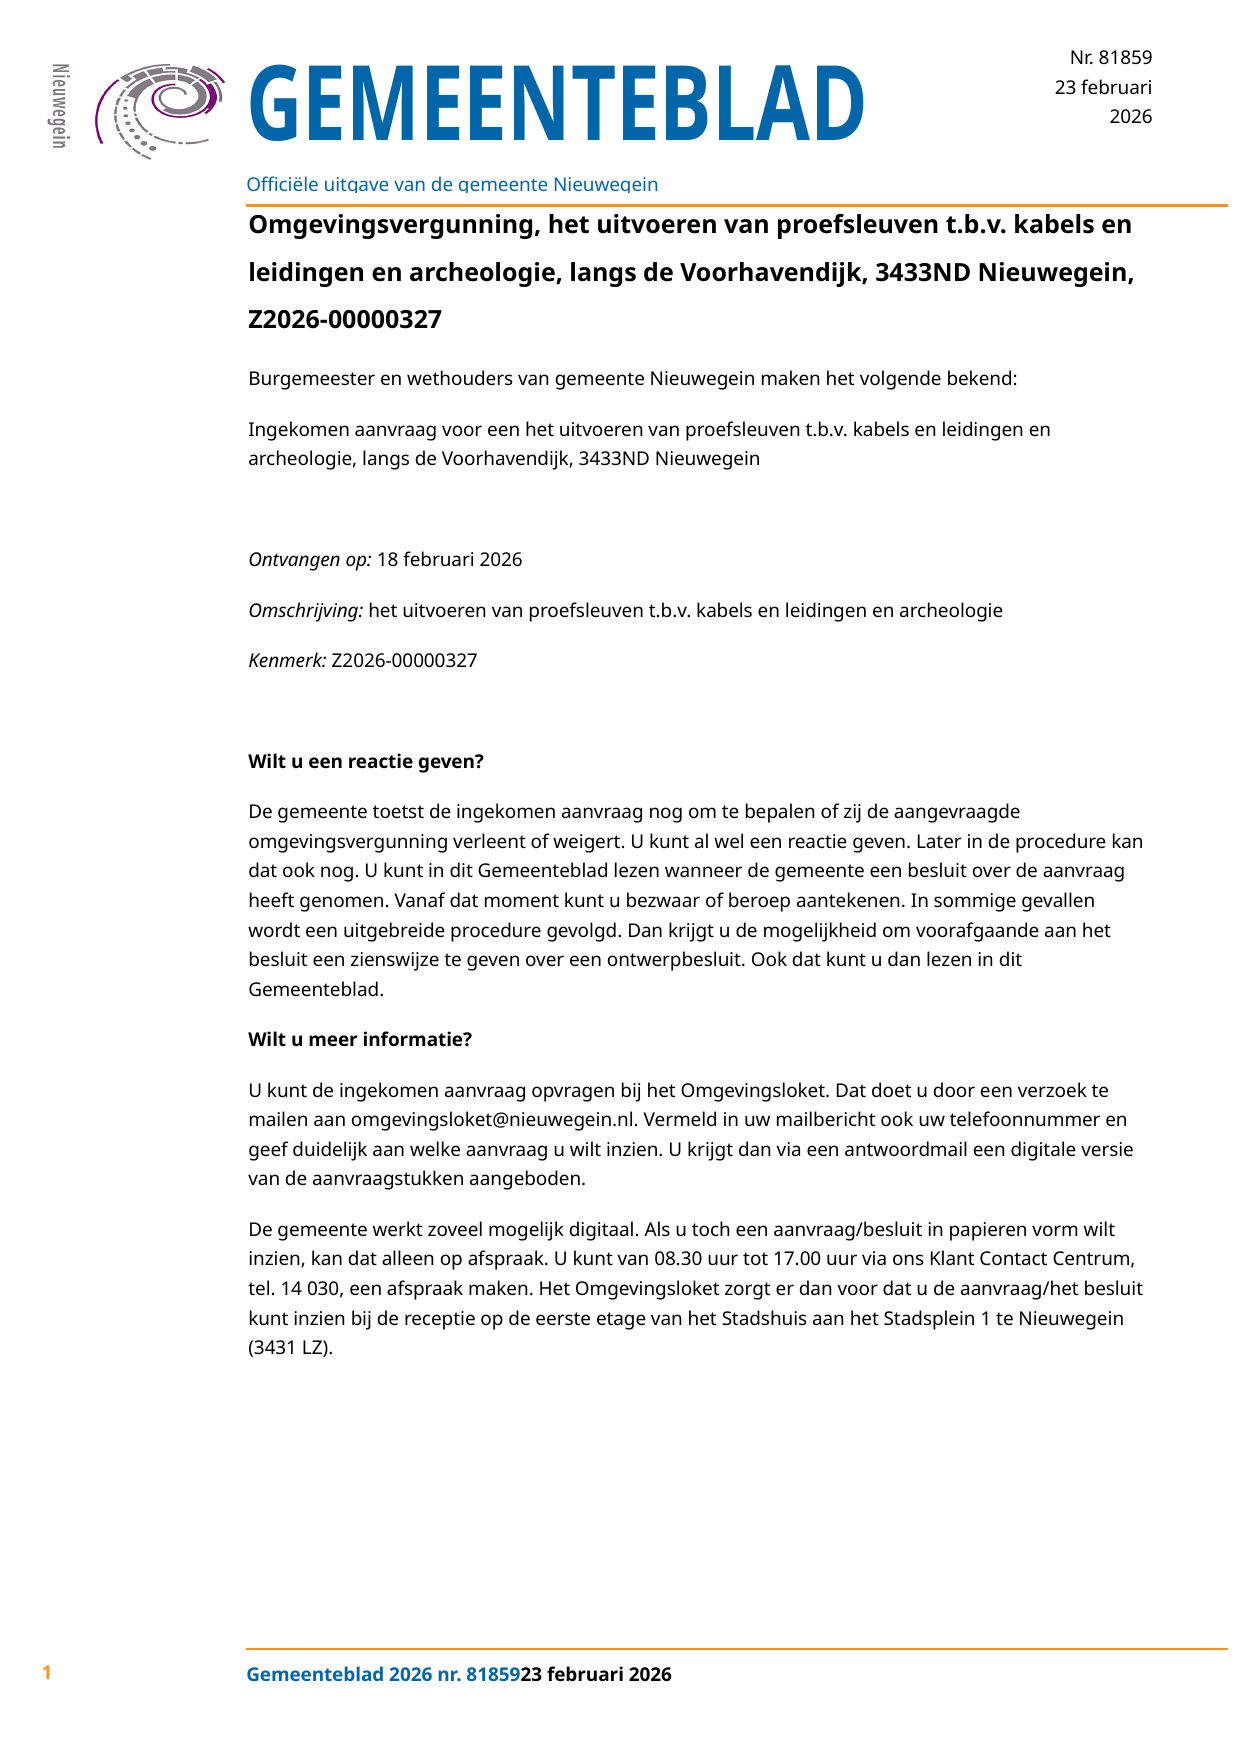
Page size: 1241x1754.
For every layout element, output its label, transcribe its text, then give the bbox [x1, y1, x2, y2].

text Kenmerk: Z2026-00000327 [248, 647, 1152, 673]
text Omschrijving: het uitvoeren van proefsleuven t.b.v. kabels en leidingen en archeologie [248, 597, 1152, 622]
text Ingekomen aanvraag voor een het uitvoeren van proefsleuven t.b.v. kabels en leidingen en archeologie, langs de Voorhavendijk, 3433ND Nieuwegein [248, 416, 1152, 471]
text Wilt u meer informatie? [248, 1026, 1152, 1052]
text Omgevingsvergunning, het uitvoeren van proefsleuven t.b.v. kabels en leidingen en archeologie, langs de Voorhavendijk, 3433ND Nieuwegein, Z2026-00000327 [248, 207, 1152, 336]
picture [41, 47, 231, 172]
text U kunt de ingekomen aanvraag opvragen bij het Omgevingsloket. Dat doet u door een verzoek te mailen aan omgevingsloket@nieuwegein.nl. Vermeld in uw mailbericht ook uw telefoonnummer en geef duidelijk aan welke aanvraag u wilt inzien. U krijgt dan via een antwoordmail een digitale versie van de aanvraagstukken aangeboden. [248, 1077, 1152, 1191]
text Wilt u een reactie geven? [248, 748, 1152, 774]
text De gemeente werkt zoveel mogelijk digitaal. Als u toch een aanvraag/besluit in papieren vorm wilt inzien, kan dat alleen op afspraak. U kunt van 08.30 uur tot 17.00 uur via ons Klant Contact Centrum, tel. 14 030, een afspraak maken. Het Omgevingsloket zorgt er dan voor dat u de aanvraag/het besluit kunt inzien bij de receptie op de eerste etage van het Stadshuis aan het Stadsplein 1 te Nieuwegein (3431 LZ). [248, 1216, 1152, 1360]
text Ontvangen op: 18 februari 2026 [248, 546, 1152, 572]
text Burgemeester en wethouders van gemeente Nieuwegein maken het volgende bekend: [248, 366, 1152, 391]
text De gemeente toetst de ingekomen aanvraag nog om te bepalen of zij de aangevraagde omgevingsvergunning verleent of weigert. U kunt al wel een reactie geven. Later in de procedure kan dat ook nog. U kunt in dit Gemeenteblad lezen wanneer de gemeente een besluit over de aanvraag heeft genomen. Vanaf dat moment kunt u bezwaar of beroep aantekenen. In sommige gevallen wordt een uitgebreide procedure gevolgd. Dan krijgt u de mogelijkheid om voorafgaande aan het besluit een zienswijze te geven over een ontwerpbesluit. Ook dat kunt u dan lezen in dit Gemeenteblad. [248, 798, 1152, 1002]
